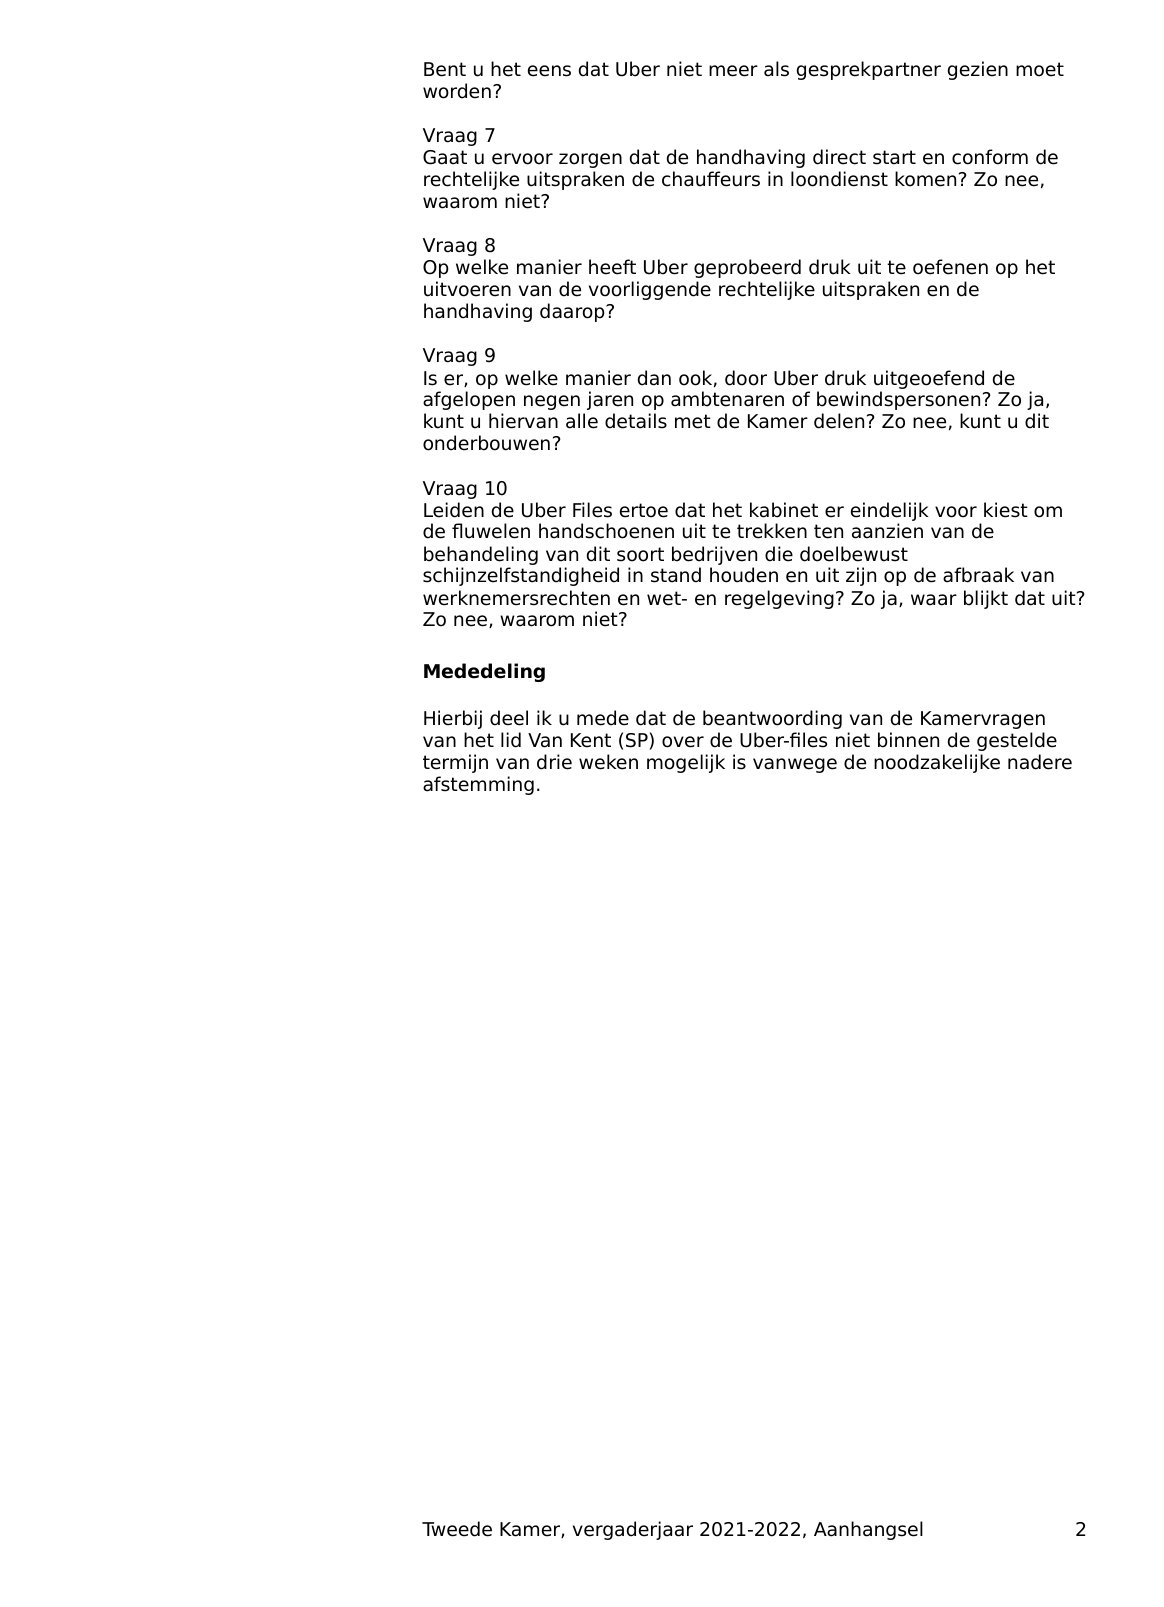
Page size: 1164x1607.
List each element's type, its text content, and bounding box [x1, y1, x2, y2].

text Leiden de Uber Files ertoe dat het kabinet er eindelijk voor kiest om de fluwelen handschoenen uit te trekken ten aanzien van de behandeling van dit soort bedrijven die doelbewust schijnzelfstandigheid in stand houden en uit zijn op de afbraak van werknemersrechten en wet- en regelgeving? Zo ja, waar blijkt dat uit? Zo nee, waarom niet? [422, 499, 1087, 631]
text Gaat u ervoor zorgen dat de handhaving direct start en conform de rechtelijke uitspraken de chauffeurs in loondienst komen? Zo nee, waarom niet? [422, 147, 1087, 213]
text Vraag 7 [422, 125, 1087, 147]
text Hierbij deel ik u mede dat de beantwoording van de Kamervragen van het lid Van Kent (SP) over de Uber-files niet binnen de gestelde termijn van drie weken mogelijk is vanwege de noodzakelijke nadere afstemming. [422, 708, 1087, 796]
text Op welke manier heeft Uber geprobeerd druk uit te oefenen op het uitvoeren van de voorliggende rechtelijke uitspraken en de handhaving daarop? [422, 257, 1087, 323]
text Vraag 10 [422, 477, 1087, 499]
text Is er, op welke manier dan ook, door Uber druk uitgeoefend de afgelopen negen jaren op ambtenaren of bewindspersonen? Zo ja, kunt u hiervan alle details met de Kamer delen? Zo nee, kunt u dit onderbouwen? [422, 367, 1087, 455]
subtitle Mededeling [422, 661, 1087, 683]
text Vraag 9 [422, 345, 1087, 367]
text Bent u het eens dat Uber niet meer als gesprekpartner gezien moet worden? [422, 59, 1087, 103]
text Vraag 8 [422, 235, 1087, 257]
